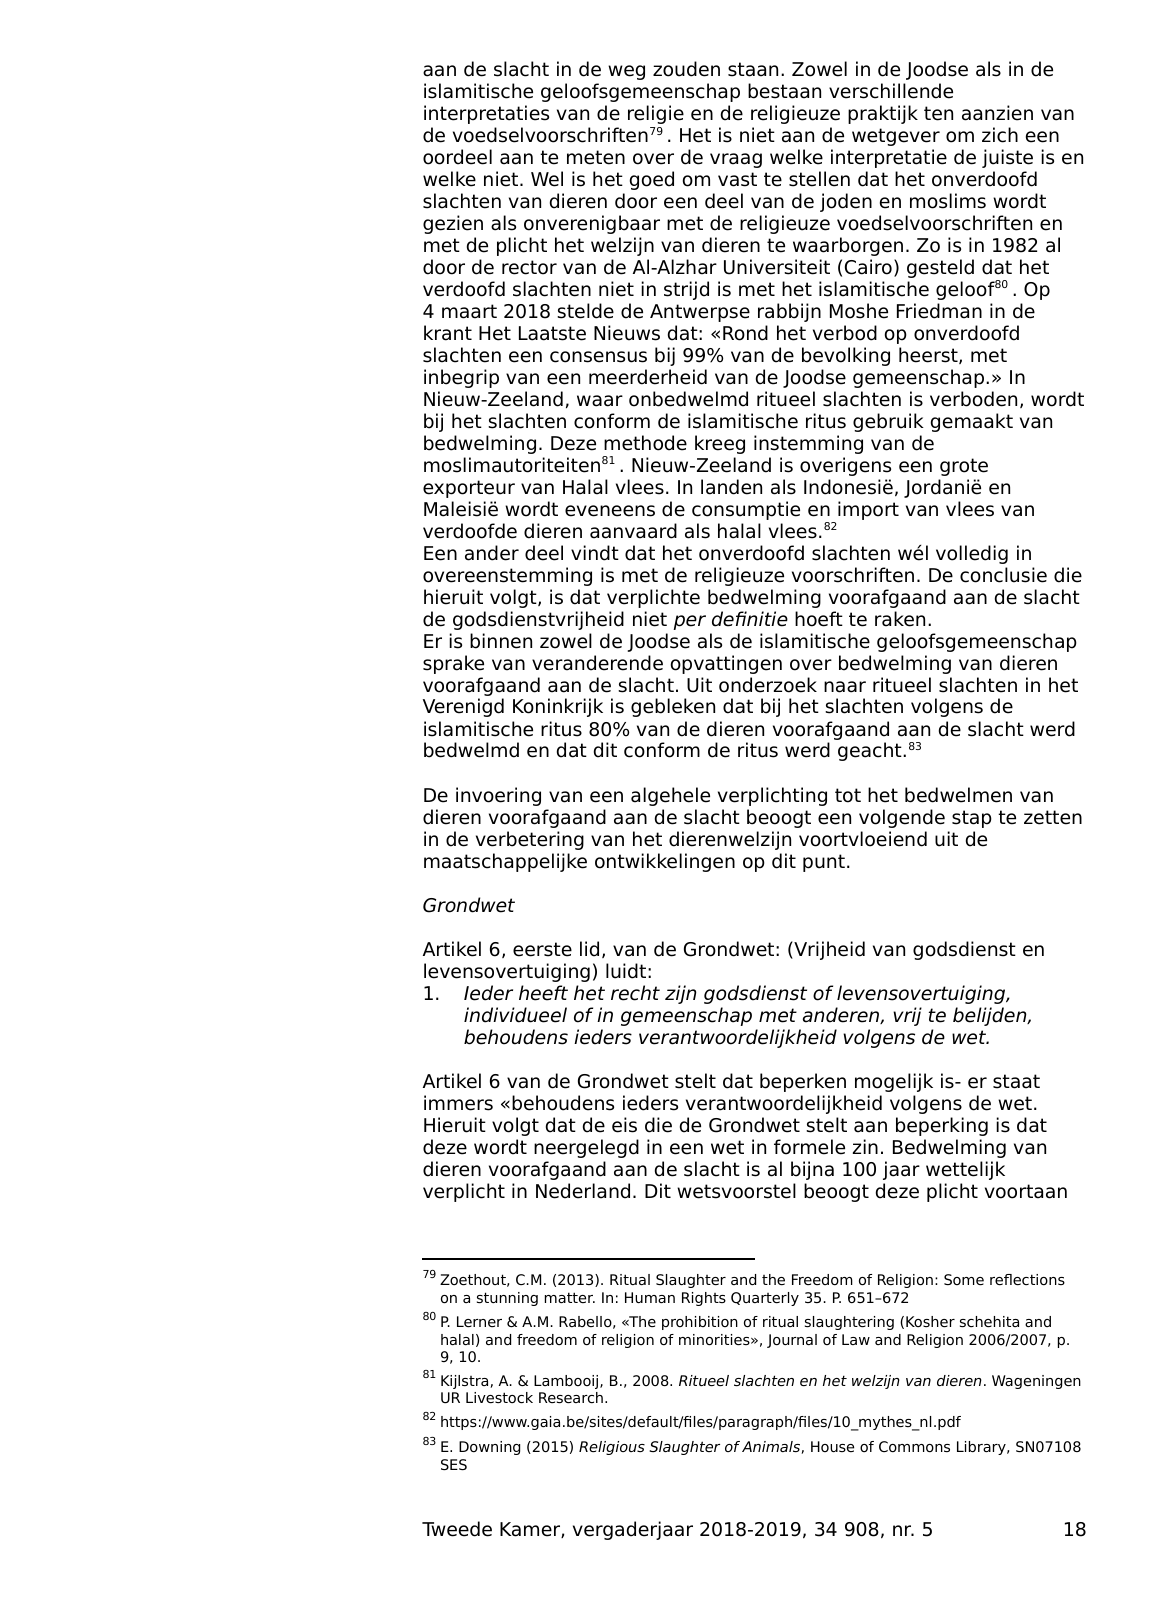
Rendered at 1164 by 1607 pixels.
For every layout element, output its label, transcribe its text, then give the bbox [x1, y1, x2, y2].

text Een ander deel vindt dat het onverdoofd slachten wél volledig in overeenstemming is met de religieuze voorschriften. De conclusie die hieruit volgt, is dat verplichte bedwelming voorafgaand aan de slacht de godsdienstvrijheid niet per definitie hoeft te raken. [422, 543, 1087, 631]
text P. Lerner & A.M. Rabello, «The prohibition of ritual slaughtering (Kosher schehita and halal) and freedom of religion of minorities», Journal of Law and Religion 2006/2007, p. 9, 10. [422, 1310, 1087, 1366]
text https://www.gaia.be/sites/default/files/paragraph/files/10_mythes_nl.pdf [422, 1410, 1087, 1432]
text Artikel 6, eerste lid, van de Grondwet: (Vrijheid van godsdienst en levensovertuiging) luidt: [422, 939, 1087, 983]
text aan de slacht in de weg zouden staan. Zowel in de Joodse als in de islamitische geloofsgemeenschap bestaan verschillende interpretaties van de religie en de religieuze praktijk ten aanzien van de voedselvoorschriften. Het is niet aan de wetgever om zich een oordeel aan te meten over de vraag welke interpretatie de juiste is en welke niet. Wel is het goed om vast te stellen dat het onverdoofd slachten van dieren door een deel van de joden en moslims wordt gezien als onverenigbaar met de religieuze voedselvoorschriften en met de plicht het welzijn van dieren te waarborgen. Zo is in 1982 al door de rector van de Al-Alzhar Universiteit (Cairo) gesteld dat het verdoofd slachten niet in strijd is met het islamitische geloof. Op 4 maart 2018 stelde de Antwerpse rabbijn Moshe Friedman in de krant Het Laatste Nieuws dat: «Rond het verbod op onverdoofd slachten een consensus bij 99% van de bevolking heerst, met inbegrip van een meerderheid van de Joodse gemeenschap.» In Nieuw-Zeeland, waar onbedwelmd ritueel slachten is verboden, wordt bij het slachten conform de islamitische ritus gebruik gemaakt van bedwelming. Deze methode kreeg instemming van de moslimautoriteiten. Nieuw-Zeeland is overigens een grote exporteur van Halal vlees. In landen als Indonesië, Jordanië en Maleisië wordt eveneens de consumptie en import van vlees van verdoofde dieren aanvaard als halal vlees. [422, 59, 1087, 543]
text 1. Ieder heeft het recht zijn godsdienst of levensovertuiging, individueel of in gemeenschap met anderen, vrij te belijden, behoudens ieders verantwoordelijkheid volgens de wet. [422, 983, 1087, 1049]
text E. Downing (2015) Religious Slaughter of Animals, House of Commons Library, SN07108 SES [422, 1435, 1087, 1474]
subtitle Grondwet [422, 895, 1087, 917]
text Er is binnen zowel de Joodse als de islamitische geloofsgemeenschap sprake van veranderende opvattingen over bedwelming van dieren voorafgaand aan de slacht. Uit onderzoek naar ritueel slachten in het Verenigd Koninkrijk is gebleken dat bij het slachten volgens de islamitische ritus 80% van de dieren voorafgaand aan de slacht werd bedwelmd en dat dit conform de ritus werd geacht. [422, 631, 1087, 762]
text Artikel 6 van de Grondwet stelt dat beperken mogelijk is- er staat immers «behoudens ieders verantwoordelijkheid volgens de wet. Hieruit volgt dat de eis die de Grondwet stelt aan beperking is dat deze wordt neergelegd in een wet in formele zin. Bedwelming van dieren voorafgaand aan de slacht is al bijna 100 jaar wettelijk verplicht in Nederland. Dit wetsvoorstel beoogt deze plicht voortaan [422, 1071, 1087, 1203]
text Kijlstra, A. & Lambooij, B., 2008. Ritueel slachten en het welzijn van dieren. Wageningen UR Livestock Research. [422, 1368, 1087, 1407]
text De invoering van een algehele verplichting tot het bedwelmen van dieren voorafgaand aan de slacht beoogt een volgende stap te zetten in de verbetering van het dierenwelzijn voortvloeiend uit de maatschappelijke ontwikkelingen op dit punt. [422, 784, 1087, 872]
text Zoethout, C.M. (2013). Ritual Slaughter and the Freedom of Religion: Some reflections on a stunning matter. In: Human Rights Quarterly 35. P. 651–672 [422, 1268, 1087, 1307]
